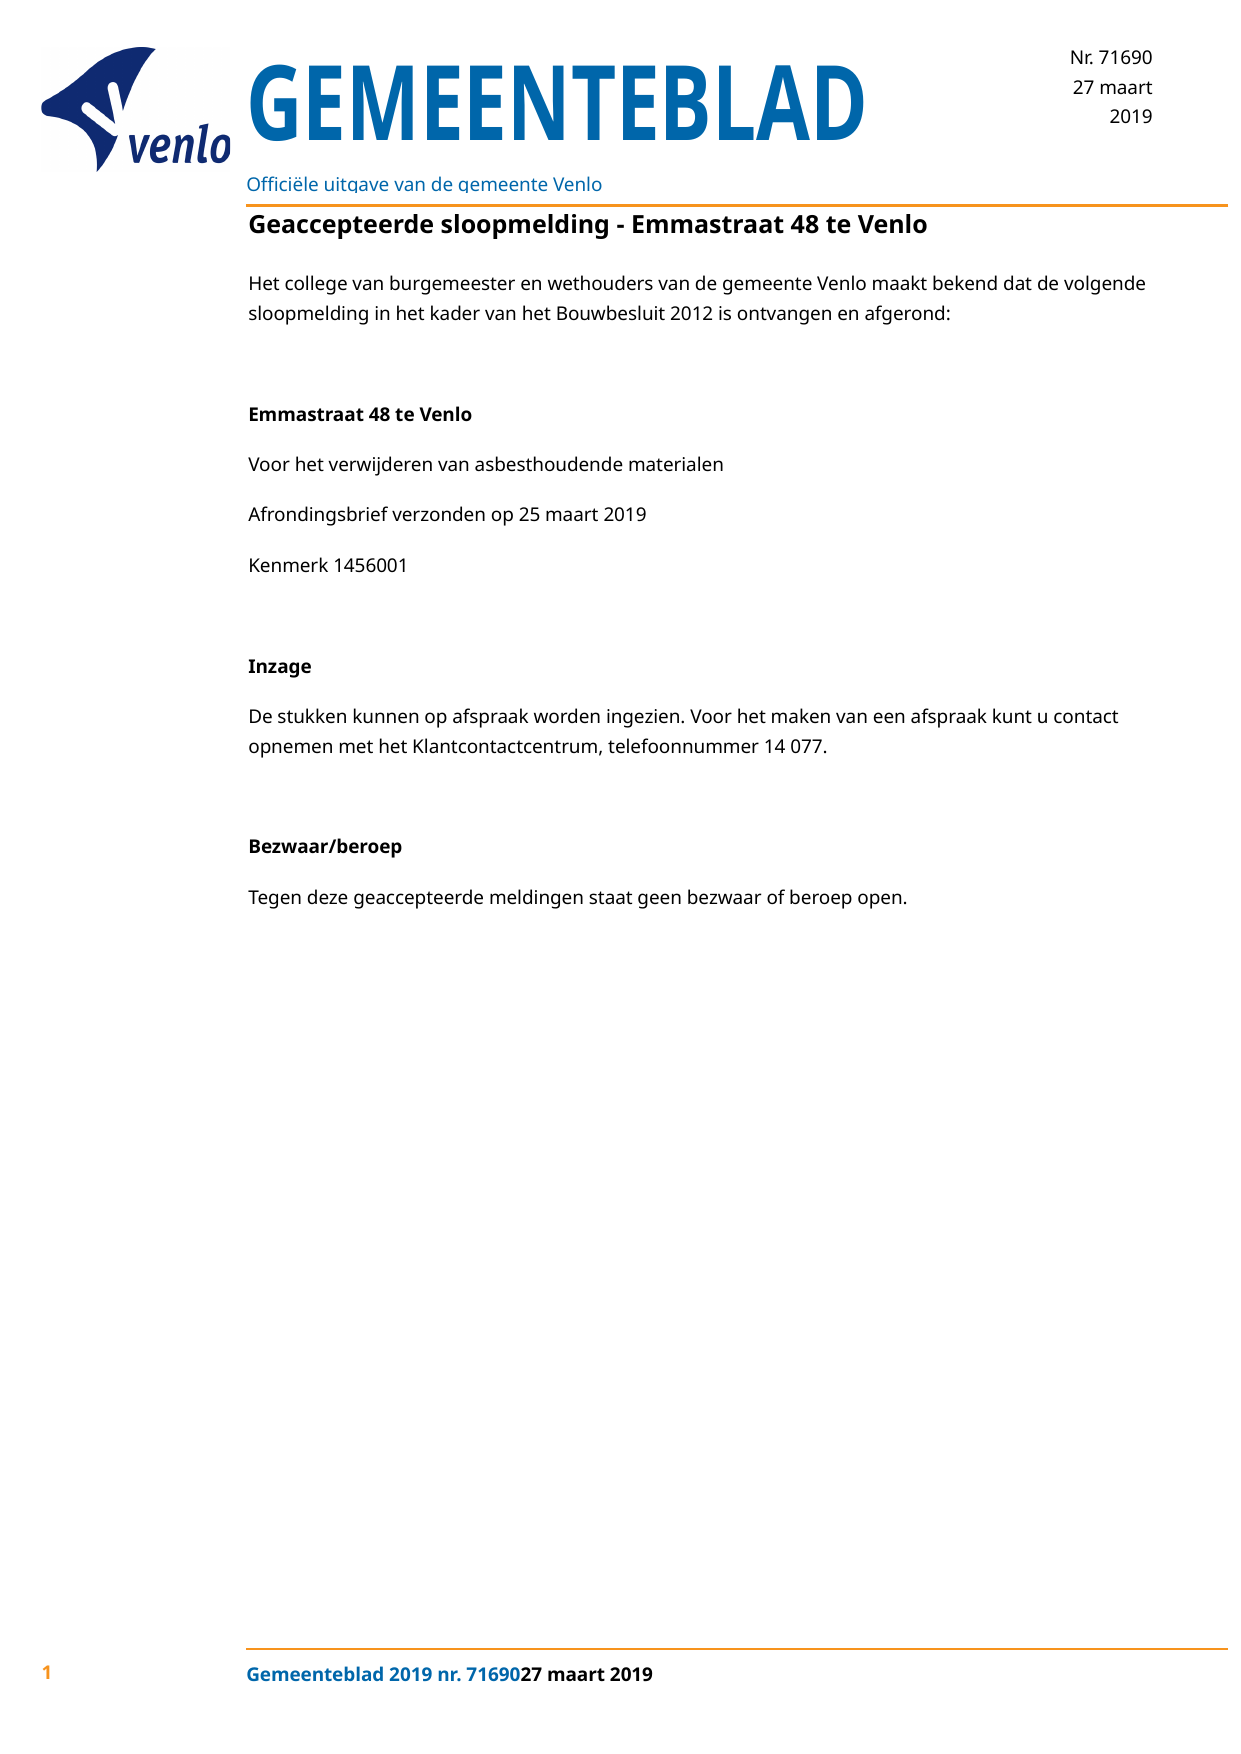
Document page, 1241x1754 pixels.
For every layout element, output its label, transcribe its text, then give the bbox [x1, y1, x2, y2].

text Geaccepteerde sloopmelding - Emmastraat 48 te Venlo [248, 207, 1152, 241]
text Emmastraat 48 te Venlo [248, 401, 1152, 426]
picture [41, 47, 231, 172]
text Inzage [248, 653, 1152, 678]
text Kenmerk 1456001 [248, 552, 1152, 578]
text Het college van burgemeester en wethouders van de gemeente Venlo maakt bekend dat de volgende sloopmelding in het kader van het Bouwbesluit 2012 is ontvangen en afgerond: [248, 270, 1152, 326]
text Voor het verwijderen van asbesthoudende materialen [248, 451, 1152, 477]
text De stukken kunnen op afspraak worden ingezien. Voor het maken van een afspraak kunt u contact opnemen met het Klantcontactcentrum, telefoonnummer 14 077. [248, 703, 1152, 758]
text Afrondingsbrief verzonden op 25 maart 2019 [248, 502, 1152, 527]
text Tegen deze geaccepteerde meldingen staat geen bezwaar of beroep open. [248, 884, 1152, 910]
text Bezwaar/beroep [248, 834, 1152, 859]
